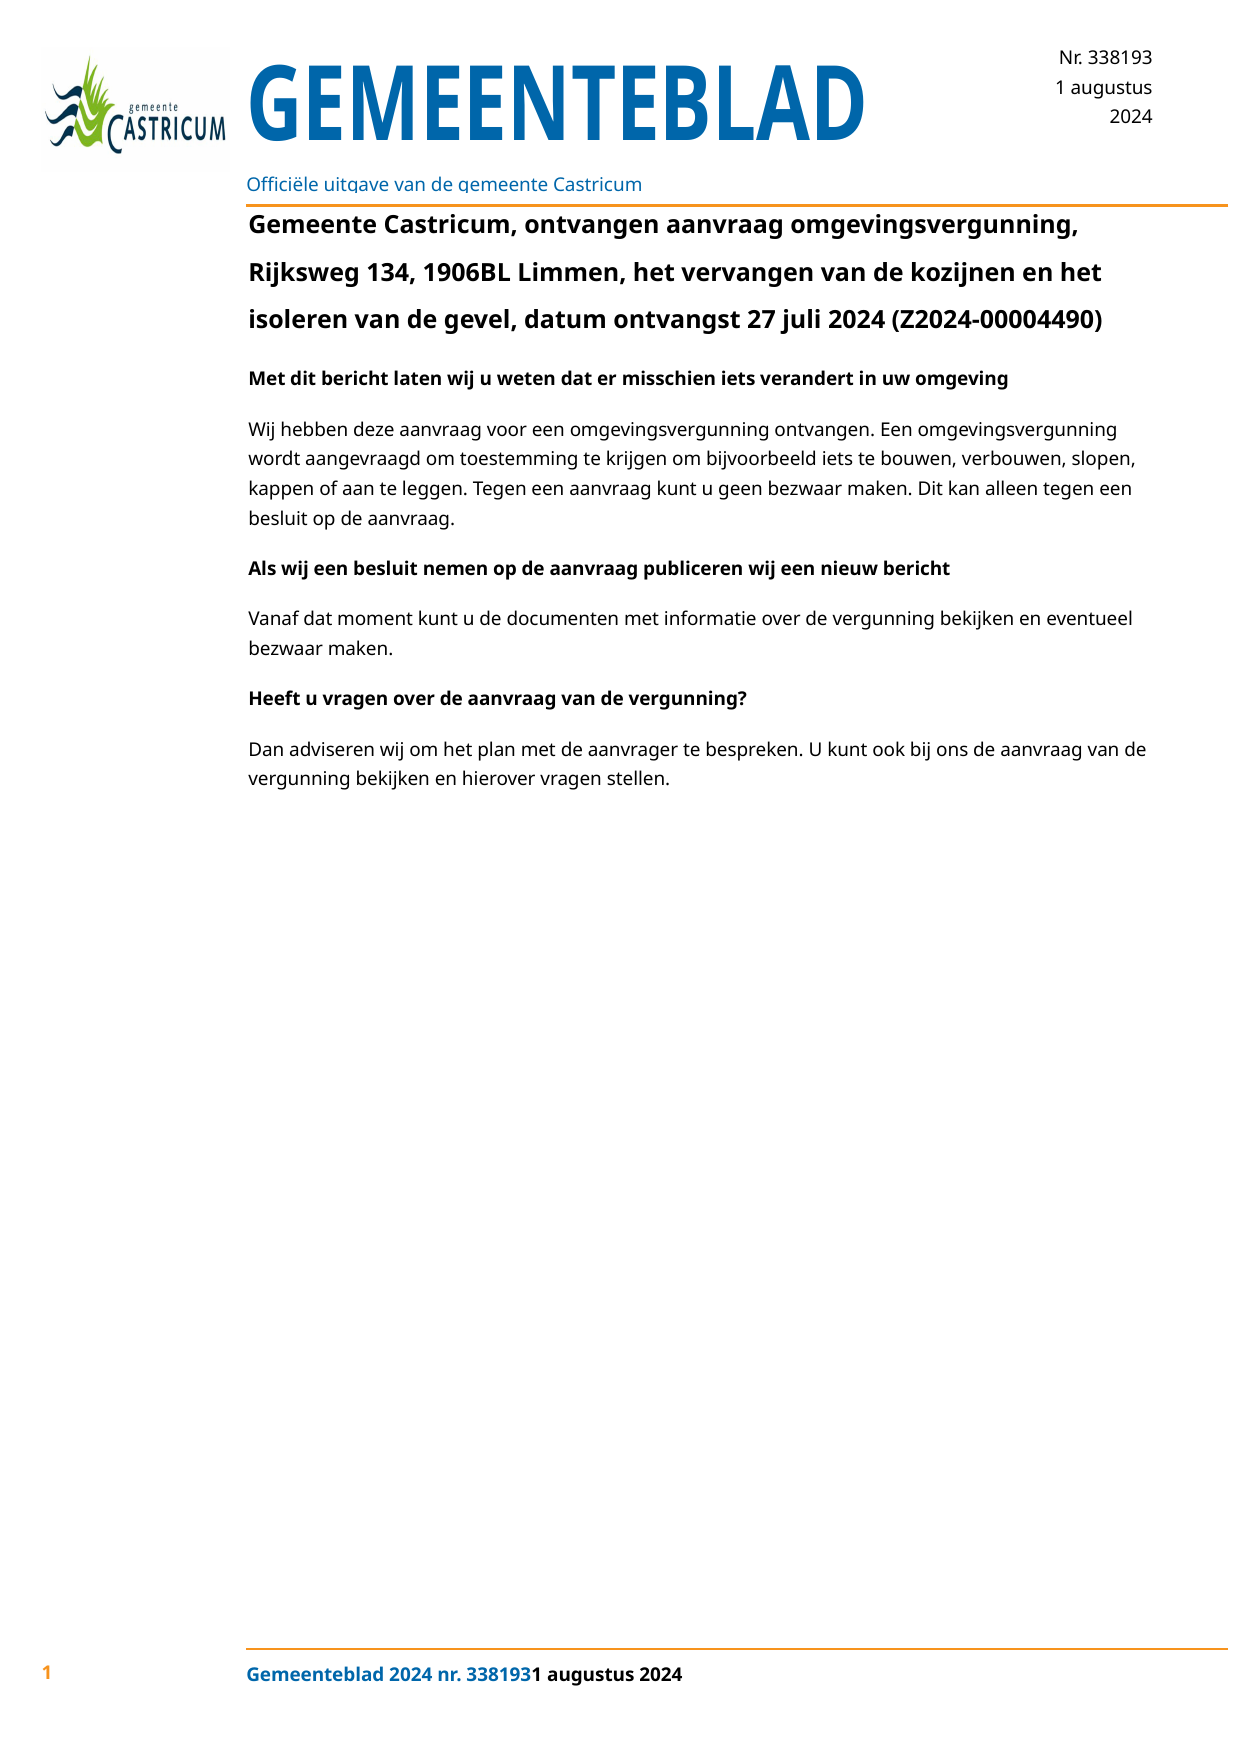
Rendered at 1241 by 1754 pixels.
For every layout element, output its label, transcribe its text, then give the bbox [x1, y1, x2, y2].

text Met dit bericht laten wij u weten dat er misschien iets verandert in uw omgeving [248, 366, 1152, 391]
text Vanaf dat moment kunt u de documenten met informatie over de vergunning bekijken en eventueel bezwaar maken. [248, 606, 1152, 661]
text Dan adviseren wij om het plan met de aanvrager te bespreken. U kunt ook bij ons de aanvraag van de vergunning bekijken en hierover vragen stellen. [248, 736, 1152, 791]
text Wij hebben deze aanvraag voor een omgevingsvergunning ontvangen. Een omgevingsvergunning wordt aangevraagd om toestemming te krijgen om bijvoorbeeld iets te bouwen, verbouwen, slopen, kappen of aan te leggen. Tegen een aanvraag kunt u geen bezwaar maken. Dit kan alleen tegen een besluit op de aanvraag. [248, 416, 1152, 530]
text Als wij een besluit nemen op de aanvraag publiceren wij een nieuw bericht [248, 555, 1152, 581]
text Heeft u vragen over de aanvraag van de vergunning? [248, 686, 1152, 711]
picture [41, 47, 231, 172]
text Gemeente Castricum, ontvangen aanvraag omgevingsvergunning, Rijksweg 134, 1906BL Limmen, het vervangen van de kozijnen en het isoleren van de gevel, datum ontvangst 27 juli 2024 (Z2024-00004490) [248, 207, 1152, 336]
